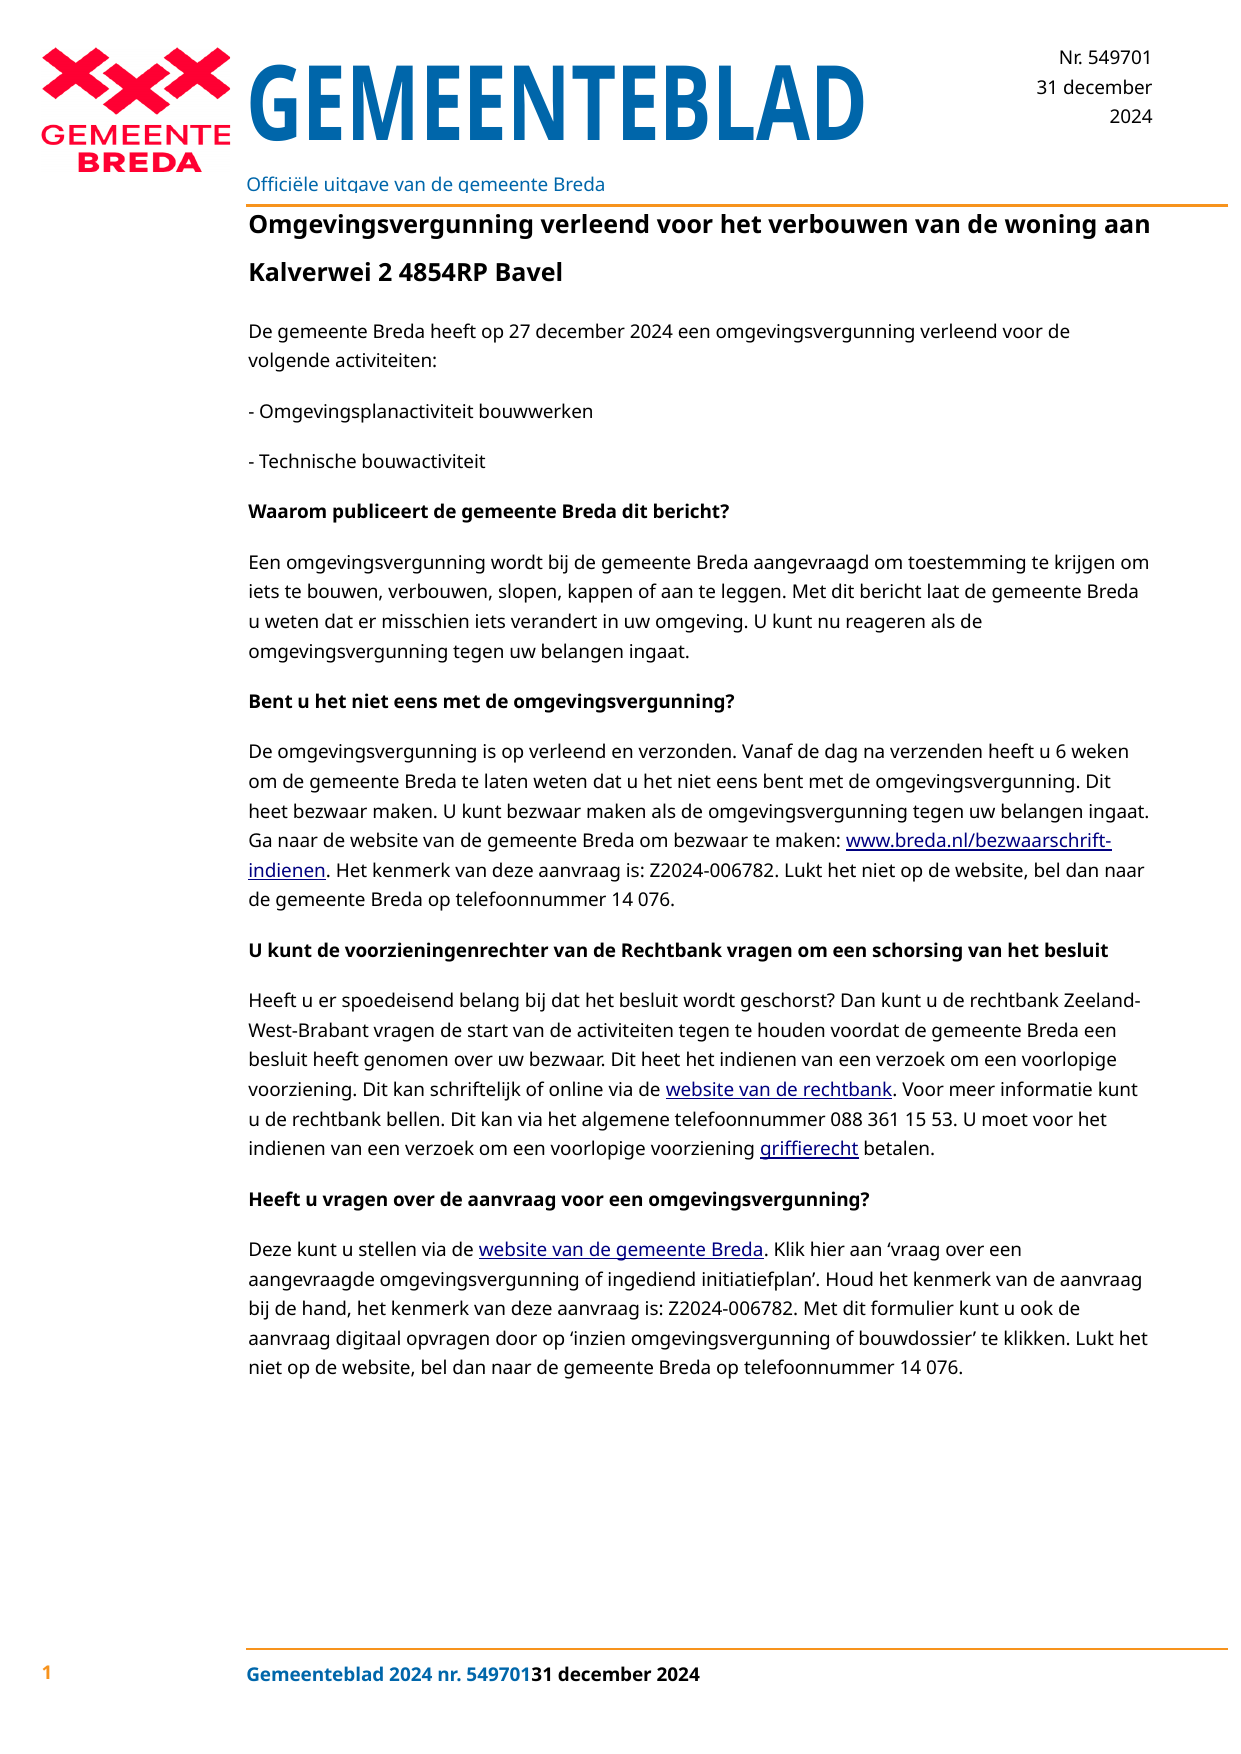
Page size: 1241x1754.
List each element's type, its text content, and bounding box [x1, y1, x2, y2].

text Heeft u vragen over de aanvraag voor een omgevingsvergunning? [248, 1186, 1152, 1212]
text Heeft u er spoedeisend belang bij dat het besluit wordt geschorst? Dan kunt u de rechtbank Zeeland-West-Brabant vragen de start van de activiteiten tegen te houden voordat de gemeente Breda een besluit heeft genomen over uw bezwaar. Dit heet het indienen van een verzoek om een voorlopige voorziening. Dit kan schriftelijk of online via de website van de rechtbank. Voor meer informatie kunt u de rechtbank bellen. Dit kan via het algemene telefoonnummer 088 361 15 53. U moet voor het indienen van een verzoek om een voorlopige voorziening griffierecht betalen. [248, 987, 1152, 1161]
text Deze kunt u stellen via de website van de gemeente Breda. Klik hier aan ‘vraag over een aangevraagde omgevingsvergunning of ingediend initiatiefplan’. Houd het kenmerk van de aanvraag bij de hand, het kenmerk van deze aanvraag is: Z2024-006782. Met dit formulier kunt u ook de aanvraag digitaal opvragen door op ‘inzien omgevingsvergunning of bouwdossier’ te klikken. Lukt het niet op de website, bel dan naar de gemeente Breda op telefoonnummer 14 076. [248, 1236, 1152, 1380]
text De omgevingsvergunning is op verleend en verzonden. Vanaf de dag na verzenden heeft u 6 weken om de gemeente Breda te laten weten dat u het niet eens bent met de omgevingsvergunning. Dit heet bezwaar maken. U kunt bezwaar maken als de omgevingsvergunning tegen uw belangen ingaat. Ga naar de website van de gemeente Breda om bezwaar te maken: www.breda.nl/bezwaarschrift-indienen. Het kenmerk van deze aanvraag is: Z2024-006782. Lukt het niet op de website, bel dan naar de gemeente Breda op telefoonnummer 14 076. [248, 739, 1152, 912]
text - Omgevingsplanactiviteit bouwwerken [248, 398, 1152, 424]
text Omgevingsvergunning verleend voor het verbouwen van de woning aan Kalverwei 2 4854RP Bavel [248, 207, 1152, 288]
text - Technische bouwactiviteit [248, 448, 1152, 474]
text U kunt de voorzieningenrechter van de Rechtbank vragen om een schorsing van het besluit [248, 937, 1152, 963]
text Een omgevingsvergunning wordt bij de gemeente Breda aangevraagd om toestemming te krijgen om iets te bouwen, verbouwen, slopen, kappen of aan te leggen. Met dit bericht laat de gemeente Breda u weten dat er misschien iets verandert in uw omgeving. U kunt nu reageren als de omgevingsvergunning tegen uw belangen ingaat. [248, 549, 1152, 664]
picture [41, 47, 231, 172]
text De gemeente Breda heeft op 27 december 2024 een omgevingsvergunning verleend voor de volgende activiteiten: [248, 318, 1152, 373]
text Waarom publiceert de gemeente Breda dit bericht? [248, 499, 1152, 524]
text Bent u het niet eens met de omgevingsvergunning? [248, 688, 1152, 714]
